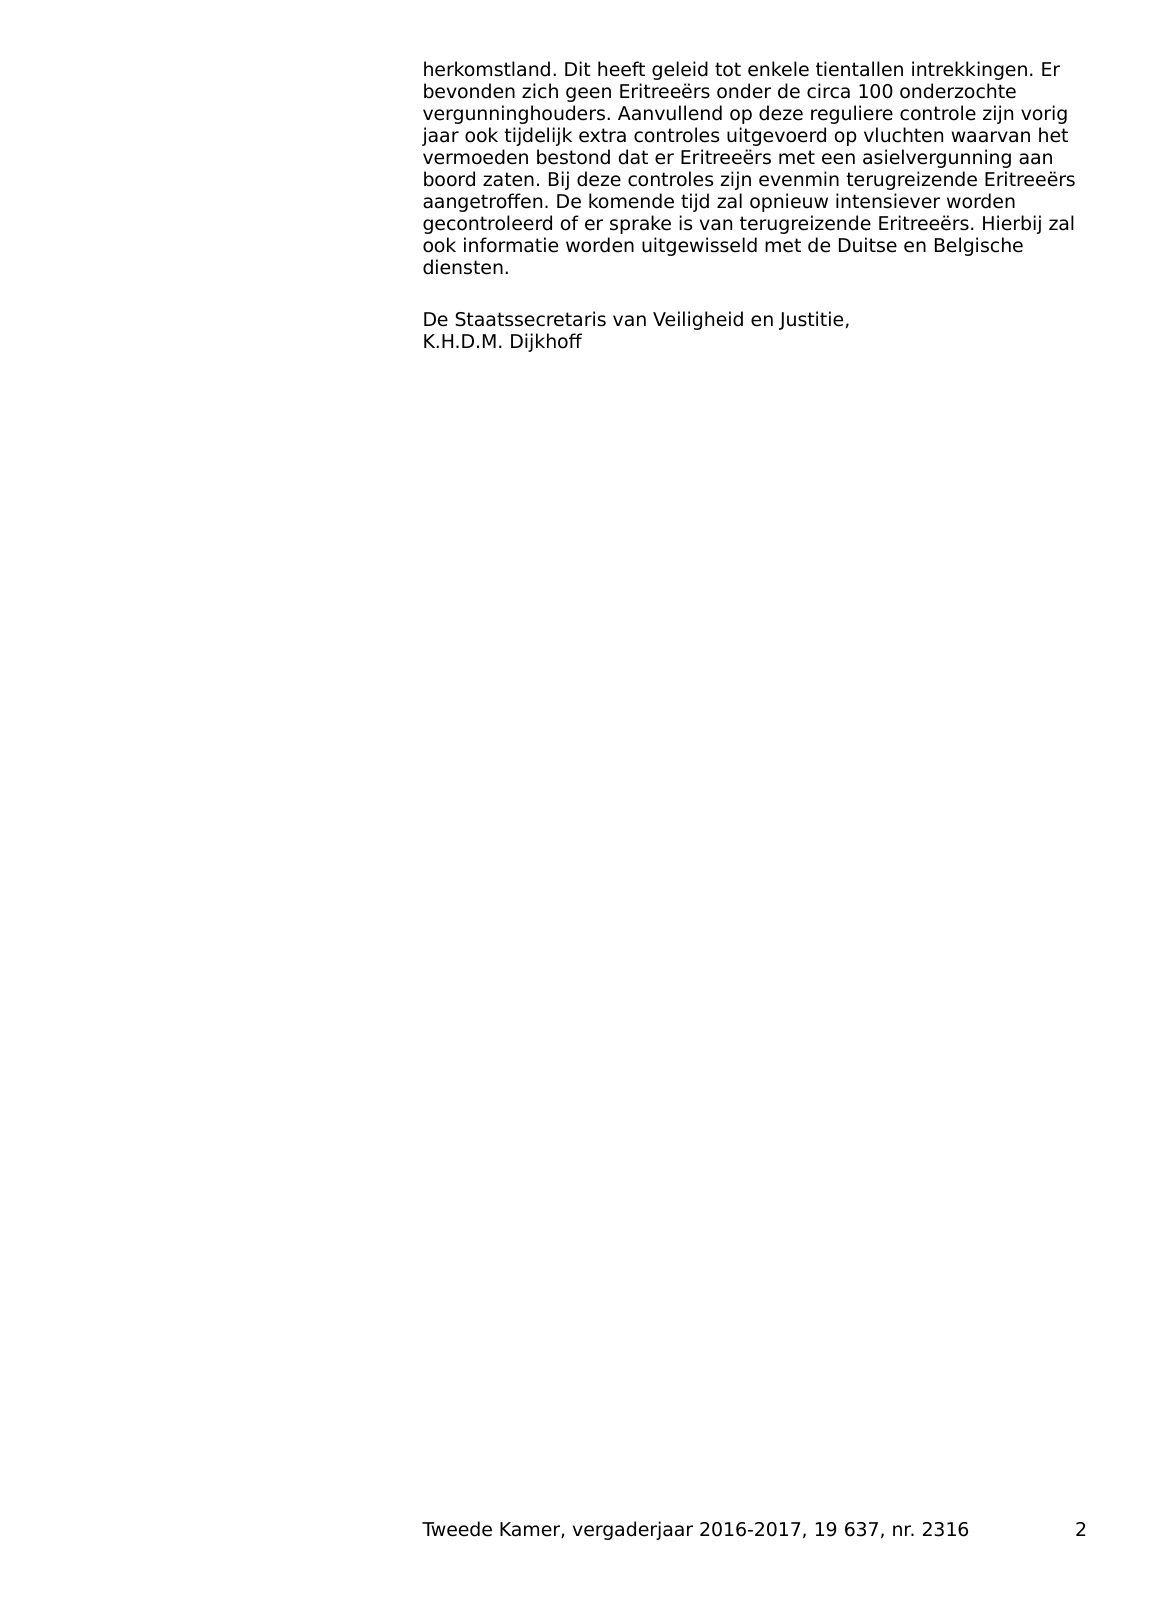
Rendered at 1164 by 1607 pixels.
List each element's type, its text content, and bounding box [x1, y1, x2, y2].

text herkomstland. Dit heeft geleid tot enkele tientallen intrekkingen. Er bevonden zich geen Eritreeërs onder de circa 100 onderzochte vergunninghouders. Aanvullend op deze reguliere controle zijn vorig jaar ook tijdelijk extra controles uitgevoerd op vluchten waarvan het vermoeden bestond dat er Eritreeërs met een asielvergunning aan boord zaten. Bij deze controles zijn evenmin terugreizende Eritreeërs aangetroffen. De komende tijd zal opnieuw intensiever worden gecontroleerd of er sprake is van terugreizende Eritreeërs. Hierbij zal ook informatie worden uitgewisseld met de Duitse en Belgische diensten. [422, 59, 1087, 279]
text De Staatssecretaris van Veiligheid en Justitie, K.H.D.M. Dijkhoff [422, 309, 1087, 353]
